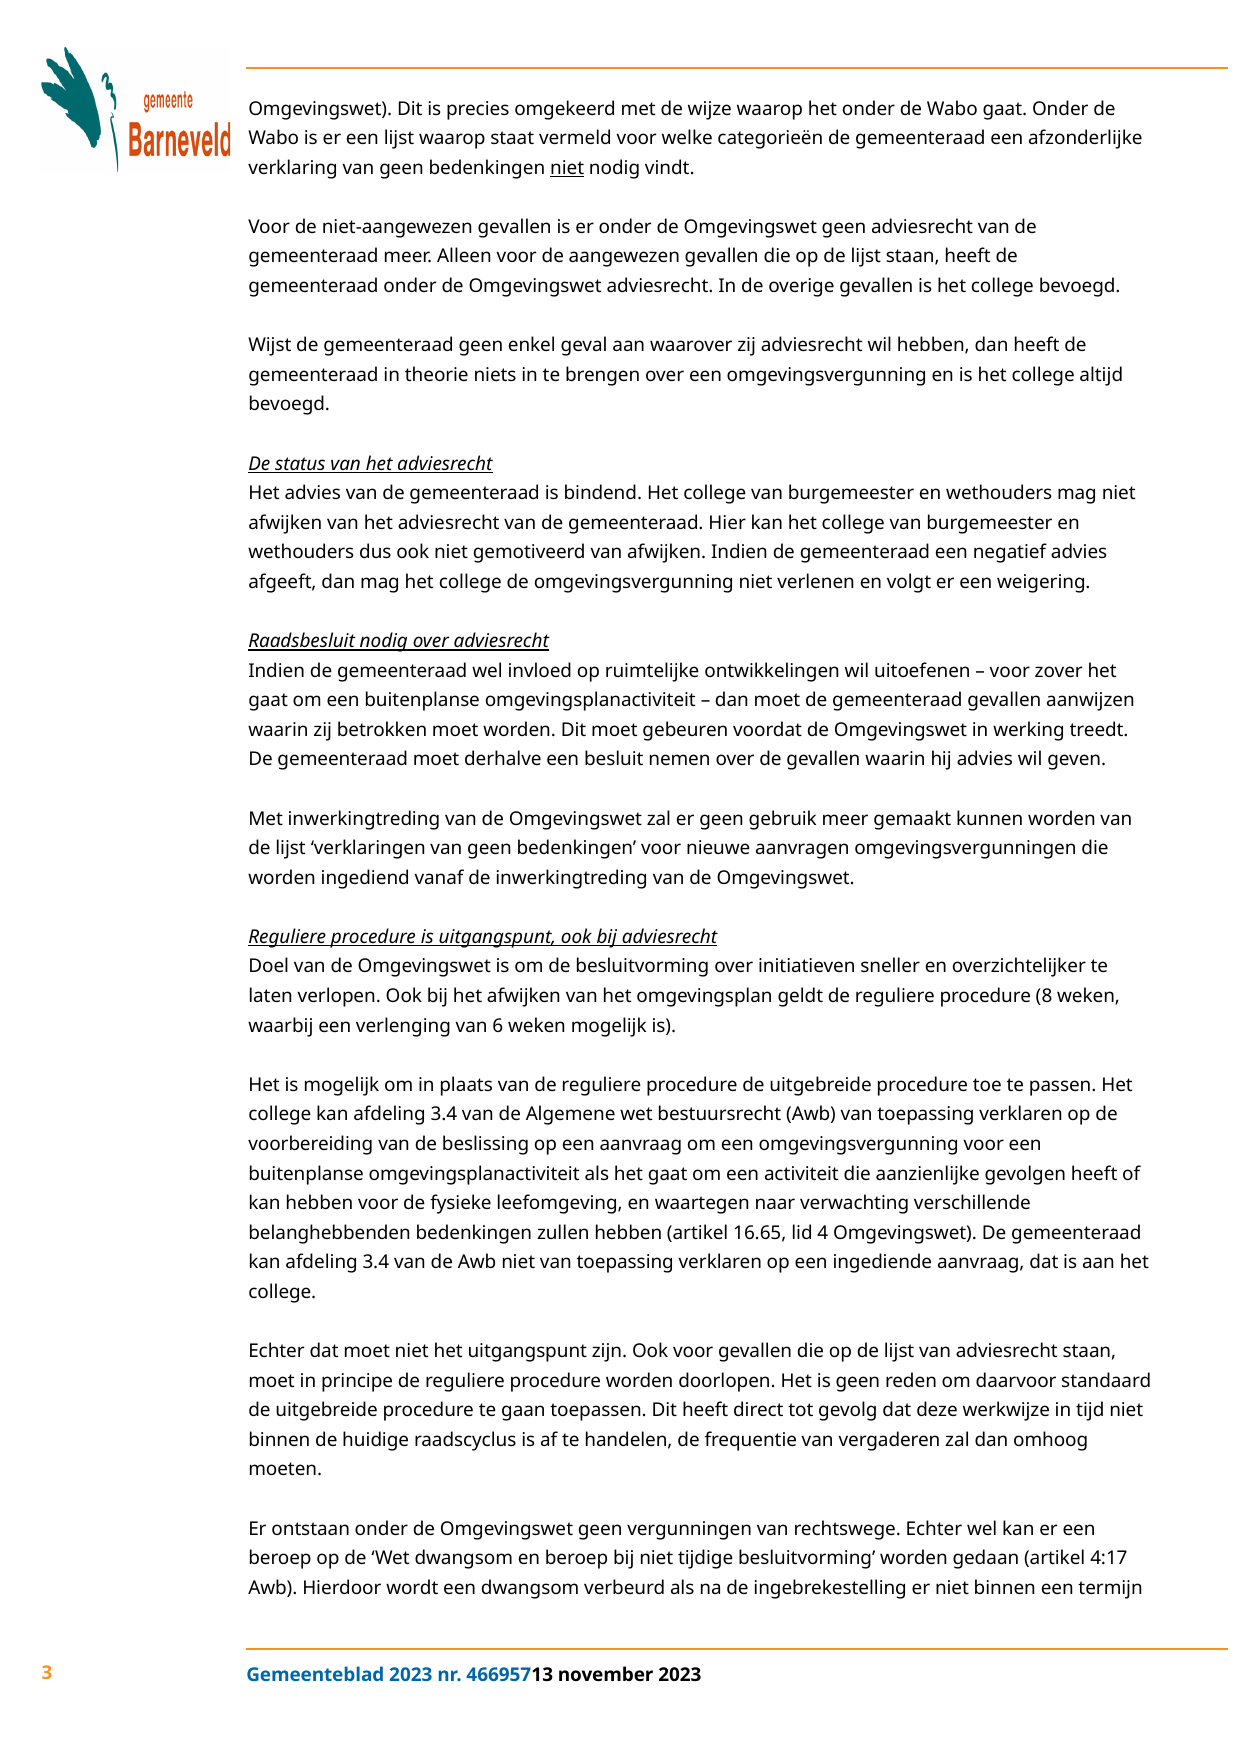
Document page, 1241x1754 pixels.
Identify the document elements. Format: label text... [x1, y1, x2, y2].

text Indien de gemeenteraad wel invloed op ruimtelijke ontwikkelingen wil uitoefenen – voor zover het gaat om een buitenplanse omgevingsplanactiviteit – dan moet de gemeenteraad gevallen aanwijzen waarin zij betrokken moet worden. Dit moet gebeuren voordat de Omgevingswet in werking treedt. De gemeenteraad moet derhalve een besluit nemen over de gevallen waarin hij advies wil geven. [248, 657, 1152, 771]
text Echter dat moet niet het uitgangspunt zijn. Ook voor gevallen die op de lijst van adviesrecht staan, moet in principe de reguliere procedure worden doorlopen. Het is geen reden om daarvoor standaard de uitgebreide procedure te gaan toepassen. Dit heeft direct tot gevolg dat deze werkwijze in tijd niet binnen de huidige raadscyclus is af te handelen, de frequentie van vergaderen zal dan omhoog moeten. [248, 1337, 1152, 1481]
text Raadsbesluit nodig over adviesrecht [248, 627, 1152, 653]
text De status van het adviesrecht [248, 450, 1152, 476]
text Doel van de Omgevingswet is om de besluitvorming over initiatieven sneller en overzichtelijker te laten verlopen. Ook bij het afwijken van het omgevingsplan geldt de reguliere procedure (8 weken, waarbij een verlenging van 6 weken mogelijk is). [248, 953, 1152, 1038]
text Met inwerkingtreding van de Omgevingswet zal er geen gebruik meer gemaakt kunnen worden van de lijst ‘verklaringen van geen bedenkingen’ voor nieuwe aanvragen omgevingsvergunningen die worden ingediend vanaf de inwerkingtreding van de Omgevingswet. [248, 805, 1152, 890]
text Er ontstaan onder de Omgevingswet geen vergunningen van rechtswege. Echter wel kan er een beroep op de ‘Wet dwangsom en beroep bij niet tijdige besluitvorming’ worden gedaan (artikel 4:17 Awb). Hierdoor wordt een dwangsom verbeurd als na de ingebrekestelling er niet binnen een termijn [248, 1515, 1152, 1600]
text Reguliere procedure is uitgangspunt, ook bij adviesrecht [248, 923, 1152, 949]
text Het is mogelijk om in plaats van de reguliere procedure de uitgebreide procedure toe te passen. Het college kan afdeling 3.4 van de Algemene wet bestuursrecht (Awb) van toepassing verklaren op de voorbereiding van de beslissing op een aanvraag om een omgevingsvergunning voor een buitenplanse omgevingsplanactiviteit als het gaat om een activiteit die aanzienlijke gevolgen heeft of kan hebben voor de fysieke leefomgeving, en waartegen naar verwachting verschillende belanghebbenden bedenkingen zullen hebben (artikel 16.65, lid 4 Omgevingswet). De gemeenteraad kan afdeling 3.4 van de Awb niet van toepassing verklaren op een ingediende aanvraag, dat is aan het college. [248, 1071, 1152, 1304]
picture [41, 47, 231, 172]
text Wijst de gemeenteraad geen enkel geval aan waarover zij adviesrecht wil hebben, dan heeft de gemeenteraad in theorie niets in te brengen over een omgevingsvergunning en is het college altijd bevoegd. [248, 331, 1152, 416]
text Het advies van de gemeenteraad is bindend. Het college van burgemeester en wethouders mag niet afwijken van het adviesrecht van de gemeenteraad. Hier kan het college van burgemeester en wethouders dus ook niet gemotiveerd van afwijken. Indien de gemeenteraad een negatief advies afgeeft, dan mag het college de omgevingsvergunning niet verlenen en volgt er een weigering. [248, 479, 1152, 594]
text Omgevingswet). Dit is precies omgekeerd met de wijze waarop het onder de Wabo gaat. Onder de Wabo is er een lijst waarop staat vermeld voor welke categorieën de gemeenteraad een afzonderlijke verklaring van geen bedenkingen niet nodig vindt. [248, 95, 1152, 180]
text Voor de niet-aangewezen gevallen is er onder de Omgevingswet geen adviesrecht van de gemeenteraad meer. Alleen voor de aangewezen gevallen die op de lijst staan, heeft de gemeenteraad onder de Omgevingswet adviesrecht. In de overige gevallen is het college bevoegd. [248, 213, 1152, 298]
